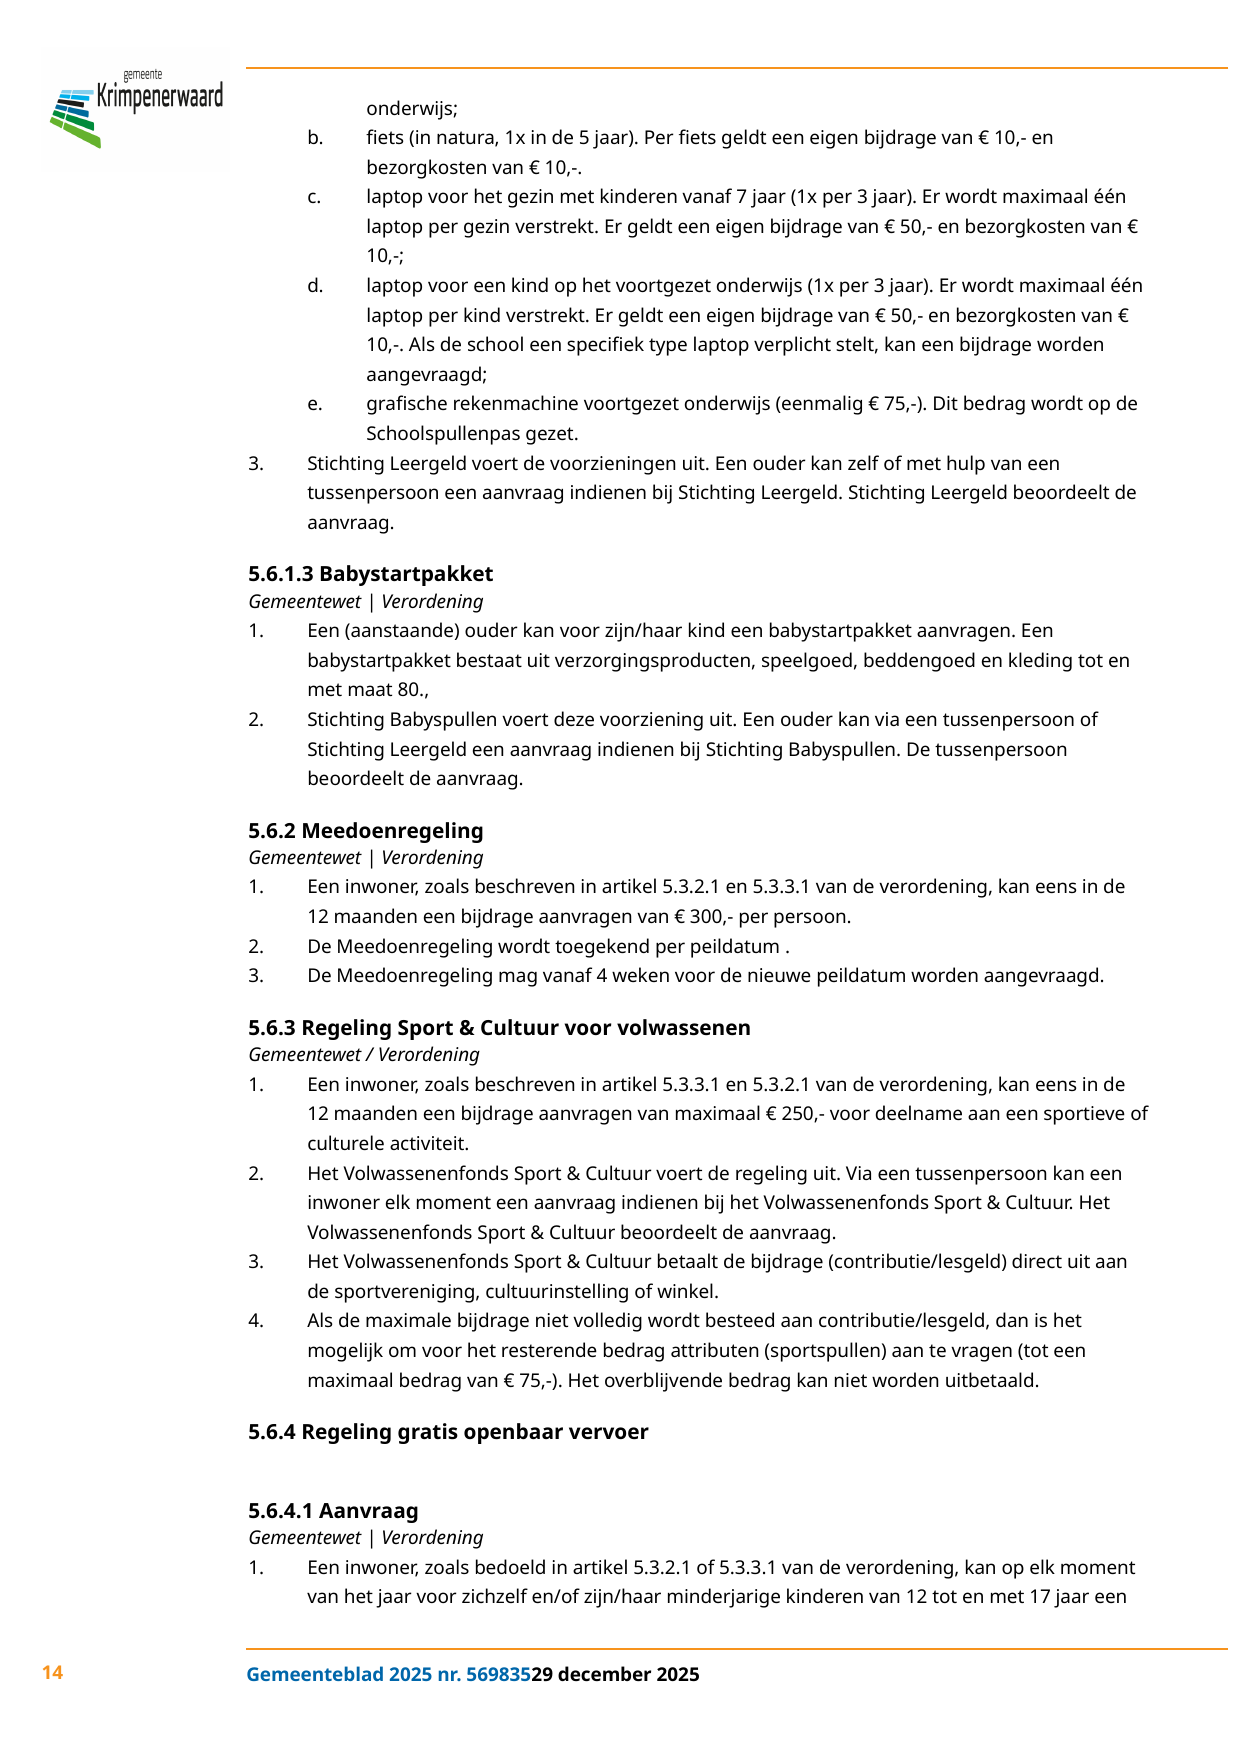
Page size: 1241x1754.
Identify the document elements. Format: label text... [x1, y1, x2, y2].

list grafische rekenmachine voortgezet onderwijs (eenmalig € 75,-). Dit bedrag wordt op de Schoolspullenpas gezet. [307, 391, 1152, 446]
text Gemeentewet | Verordening [248, 844, 1152, 870]
list Een inwoner, zoals bedoeld in artikel 5.3.2.1 of 5.3.3.1 van de verordening, kan op elk moment van het jaar voor zichzelf en/of zijn/haar minderjarige kinderen van 12 tot en met 17 jaar een [248, 1554, 1152, 1609]
text 5.6.4 Regeling gratis openbaar vervoer [248, 1417, 1152, 1446]
list Stichting Leergeld voert de voorzieningen uit. Een ouder kan zelf of met hulp van een tussenpersoon een aanvraag indienen bij Stichting Leergeld. Stichting Leergeld beoordeelt de aanvraag. [248, 450, 1152, 535]
text Gemeentewet | Verordening [248, 1524, 1152, 1550]
text 5.6.2 Meedoenregeling [248, 816, 1152, 844]
text Gemeentewet / Verordening [248, 1041, 1152, 1067]
list onderwijs; [307, 95, 1152, 121]
list Een inwoner, zoals beschreven in artikel 5.3.2.1 en 5.3.3.1 van de verordening, kan eens in de 12 maanden een bijdrage aanvragen van € 300,- per persoon. [248, 874, 1152, 929]
list Een (aanstaande) ouder kan voor zijn/haar kind een babystartpakket aanvragen. Een babystartpakket bestaat uit verzorgingsproducten, speelgoed, beddengoed en kleding tot en met maat 80., [248, 617, 1152, 702]
list Het Volwassenenfonds Sport & Cultuur betaalt de bijdrage (contributie/lesgeld) direct uit aan de sportvereniging, cultuurinstelling of winkel. [248, 1248, 1152, 1304]
list De Meedoenregeling mag vanaf 4 weken voor de nieuwe peildatum worden aangevraagd. [248, 962, 1152, 988]
text 5.6.4.1 Aanvraag [248, 1496, 1152, 1524]
list laptop voor het gezin met kinderen vanaf 7 jaar (1x per 3 jaar). Er wordt maximaal één laptop per gezin verstrekt. Er geldt een eigen bijdrage van € 50,- en bezorgkosten van € 10,-; [307, 183, 1152, 268]
text 5.6.1.3 Babystartpakket [248, 559, 1152, 588]
list Het Volwassenenfonds Sport & Cultuur voert de regeling uit. Via een tussenpersoon kan een inwoner elk moment een aanvraag indienen bij het Volwassenenfonds Sport & Cultuur. Het Volwassenenfonds Sport & Cultuur beoordeelt de aanvraag. [248, 1160, 1152, 1244]
list laptop voor een kind op het voortgezet onderwijs (1x per 3 jaar). Er wordt maximaal één laptop per kind verstrekt. Er geldt een eigen bijdrage van € 50,- en bezorgkosten van € 10,-. Als de school een specifiek type laptop verplicht stelt, kan een bijdrage worden aangevraagd; [307, 272, 1152, 387]
text 5.6.3 Regeling Sport & Cultuur voor volwassenen [248, 1013, 1152, 1041]
text Gemeentewet | Verordening [248, 588, 1152, 613]
list Als de maximale bijdrage niet volledig wordt besteed aan contributie/lesgeld, dan is het mogelijk om voor het resterende bedrag attributen (sportspullen) aan te vragen (tot een maximaal bedrag van € 75,-). Het overblijvende bedrag kan niet worden uitbetaald. [248, 1308, 1152, 1392]
list Stichting Babyspullen voert deze voorziening uit. Een ouder kan via een tussenpersoon of Stichting Leergeld een aanvraag indienen bij Stichting Babyspullen. De tussenpersoon beoordeelt de aanvraag. [248, 706, 1152, 791]
picture [41, 47, 231, 172]
list fiets (in natura, 1x in de 5 jaar). Per fiets geldt een eigen bijdrage van € 10,- en bezorgkosten van € 10,-. [307, 124, 1152, 180]
list De Meedoenregeling wordt toegekend per peildatum . [248, 933, 1152, 959]
list Een inwoner, zoals beschreven in artikel 5.3.3.1 en 5.3.2.1 van de verordening, kan eens in de 12 maanden een bijdrage aanvragen van maximaal € 250,- voor deelname aan een sportieve of culturele activiteit. [248, 1071, 1152, 1156]
